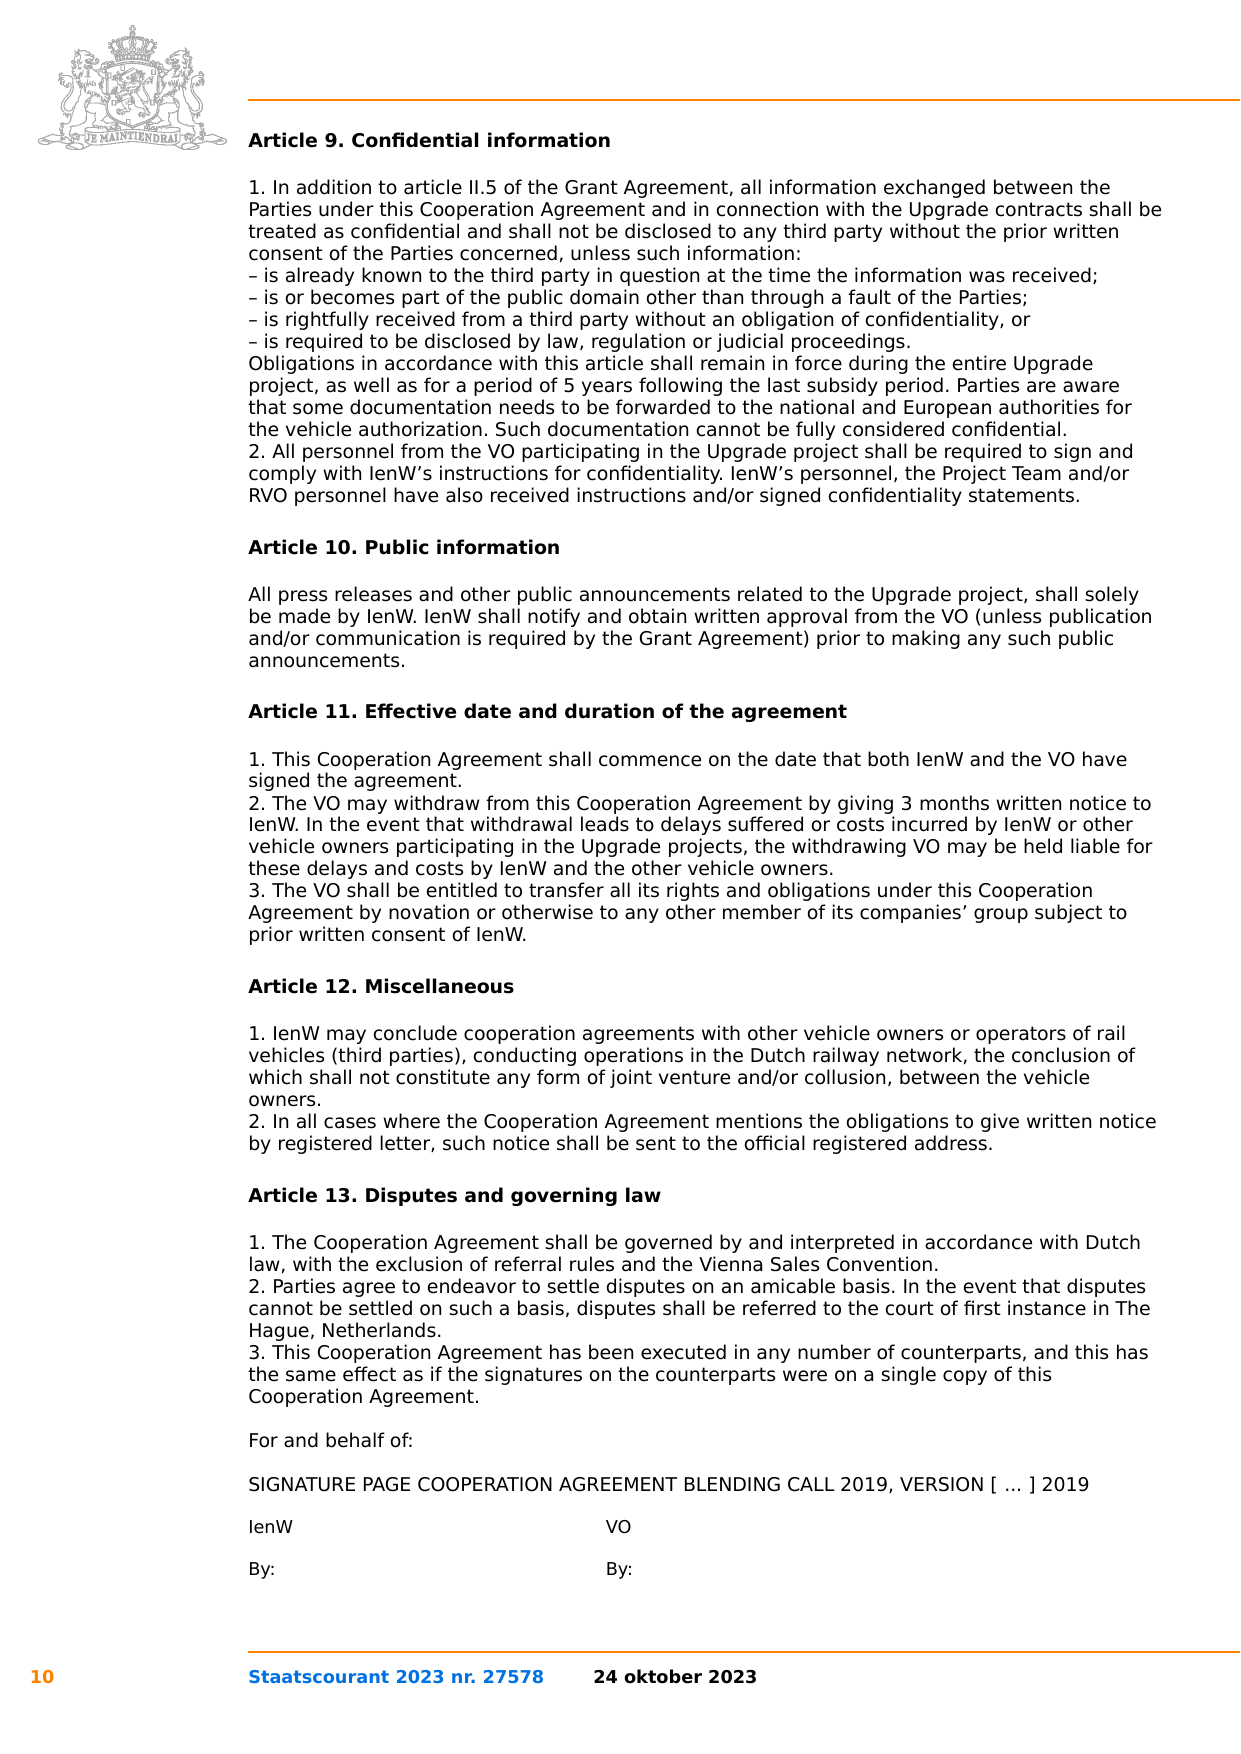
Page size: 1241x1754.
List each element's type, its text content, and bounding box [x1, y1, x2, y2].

table_cell By: [248, 1559, 600, 1579]
text – is or becomes part of the public domain other than through a fault of the Parties; [248, 287, 1163, 309]
text 2. The VO may withdraw from this Cooperation Agreement by giving 3 months written notice to IenW. In the event that withdrawal leads to delays suffered or costs incurred by IenW or other vehicle owners participating in the Upgrade projects, the withdrawing VO may be held liable for these delays and costs by IenW and the other vehicle owners. [248, 792, 1163, 880]
text – is rightfully received from a third party without an obligation of confidentiality, or [248, 309, 1163, 331]
picture [38, 25, 227, 150]
text 3. The VO shall be entitled to transfer all its rights and obligations under this Cooperation Agreement by novation or otherwise to any other member of its companies’ group subject to prior written consent of IenW. [248, 880, 1163, 946]
table_cell [248, 1538, 600, 1559]
table_cell [600, 1579, 1163, 1600]
table_cell [600, 1538, 1163, 1559]
subtitle Article 12. Miscellaneous [248, 976, 1163, 998]
table_header VO [600, 1518, 1163, 1538]
text 2. In all cases where the Cooperation Agreement mentions the obligations to give written notice by registered letter, such notice shall be sent to the official registered address. [248, 1111, 1163, 1155]
text 1. In addition to article II.5 of the Grant Agreement, all information exchanged between the Parties under this Cooperation Agreement and in connection with the Upgrade contracts shall be treated as confidential and shall not be disclosed to any third party without the prior written consent of the Parties concerned, unless such information: [248, 177, 1163, 265]
text Obligations in accordance with this article shall remain in force during the entire Upgrade project, as well as for a period of 5 years following the last subsidy period. Parties are aware that some documentation needs to be forwarded to the national and European authorities for the vehicle authorization. Such documentation cannot be fully considered confidential. [248, 353, 1163, 441]
subtitle Article 11. Effective date and duration of the agreement [248, 701, 1163, 723]
table_cell By: [600, 1559, 1163, 1579]
text 1. IenW may conclude cooperation agreements with other vehicle owners or operators of rail vehicles (third parties), conducting operations in the Dutch railway network, the conclusion of which shall not constitute any form of joint venture and/or collusion, between the vehicle owners. [248, 1023, 1163, 1111]
table_cell [248, 1579, 600, 1600]
text – is already known to the third party in question at the time the information was received; [248, 265, 1163, 287]
text SIGNATURE PAGE COOPERATION AGREEMENT BLENDING CALL 2019, VERSION [ ... ] 2019 [248, 1474, 1163, 1496]
text For and behalf of: [248, 1430, 1163, 1452]
text 3. This Cooperation Agreement has been executed in any number of counterparts, and this has the same effect as if the signatures on the counterparts were on a single copy of this Cooperation Agreement. [248, 1342, 1163, 1408]
text – is required to be disclosed by law, regulation or judicial proceedings. [248, 331, 1163, 353]
text 1. This Cooperation Agreement shall commence on the date that both IenW and the VO have signed the agreement. [248, 748, 1163, 792]
text 2. Parties agree to endeavor to settle disputes on an amicable basis. In the event that disputes cannot be settled on such a basis, disputes shall be referred to the court of first instance in The Hague, Netherlands. [248, 1276, 1163, 1342]
subtitle Article 10. Public information [248, 537, 1163, 558]
table_header IenW [248, 1518, 600, 1538]
text 1. The Cooperation Agreement shall be governed by and interpreted in accordance with Dutch law, with the exclusion of referral rules and the Vienna Sales Convention. [248, 1232, 1163, 1276]
subtitle Article 9. Confidential information [248, 130, 1163, 152]
text 2. All personnel from the VO participating in the Upgrade project shall be required to sign and comply with IenW’s instructions for confidentiality. IenW’s personnel, the Project Team and/or RVO personnel have also received instructions and/or signed confidentiality statements. [248, 441, 1163, 507]
text All press releases and other public announcements related to the Upgrade project, shall solely be made by IenW. IenW shall notify and obtain written approval from the VO (unless publication and/or communication is required by the Grant Agreement) prior to making any such public announcements. [248, 583, 1163, 671]
subtitle Article 13. Disputes and governing law [248, 1185, 1163, 1207]
